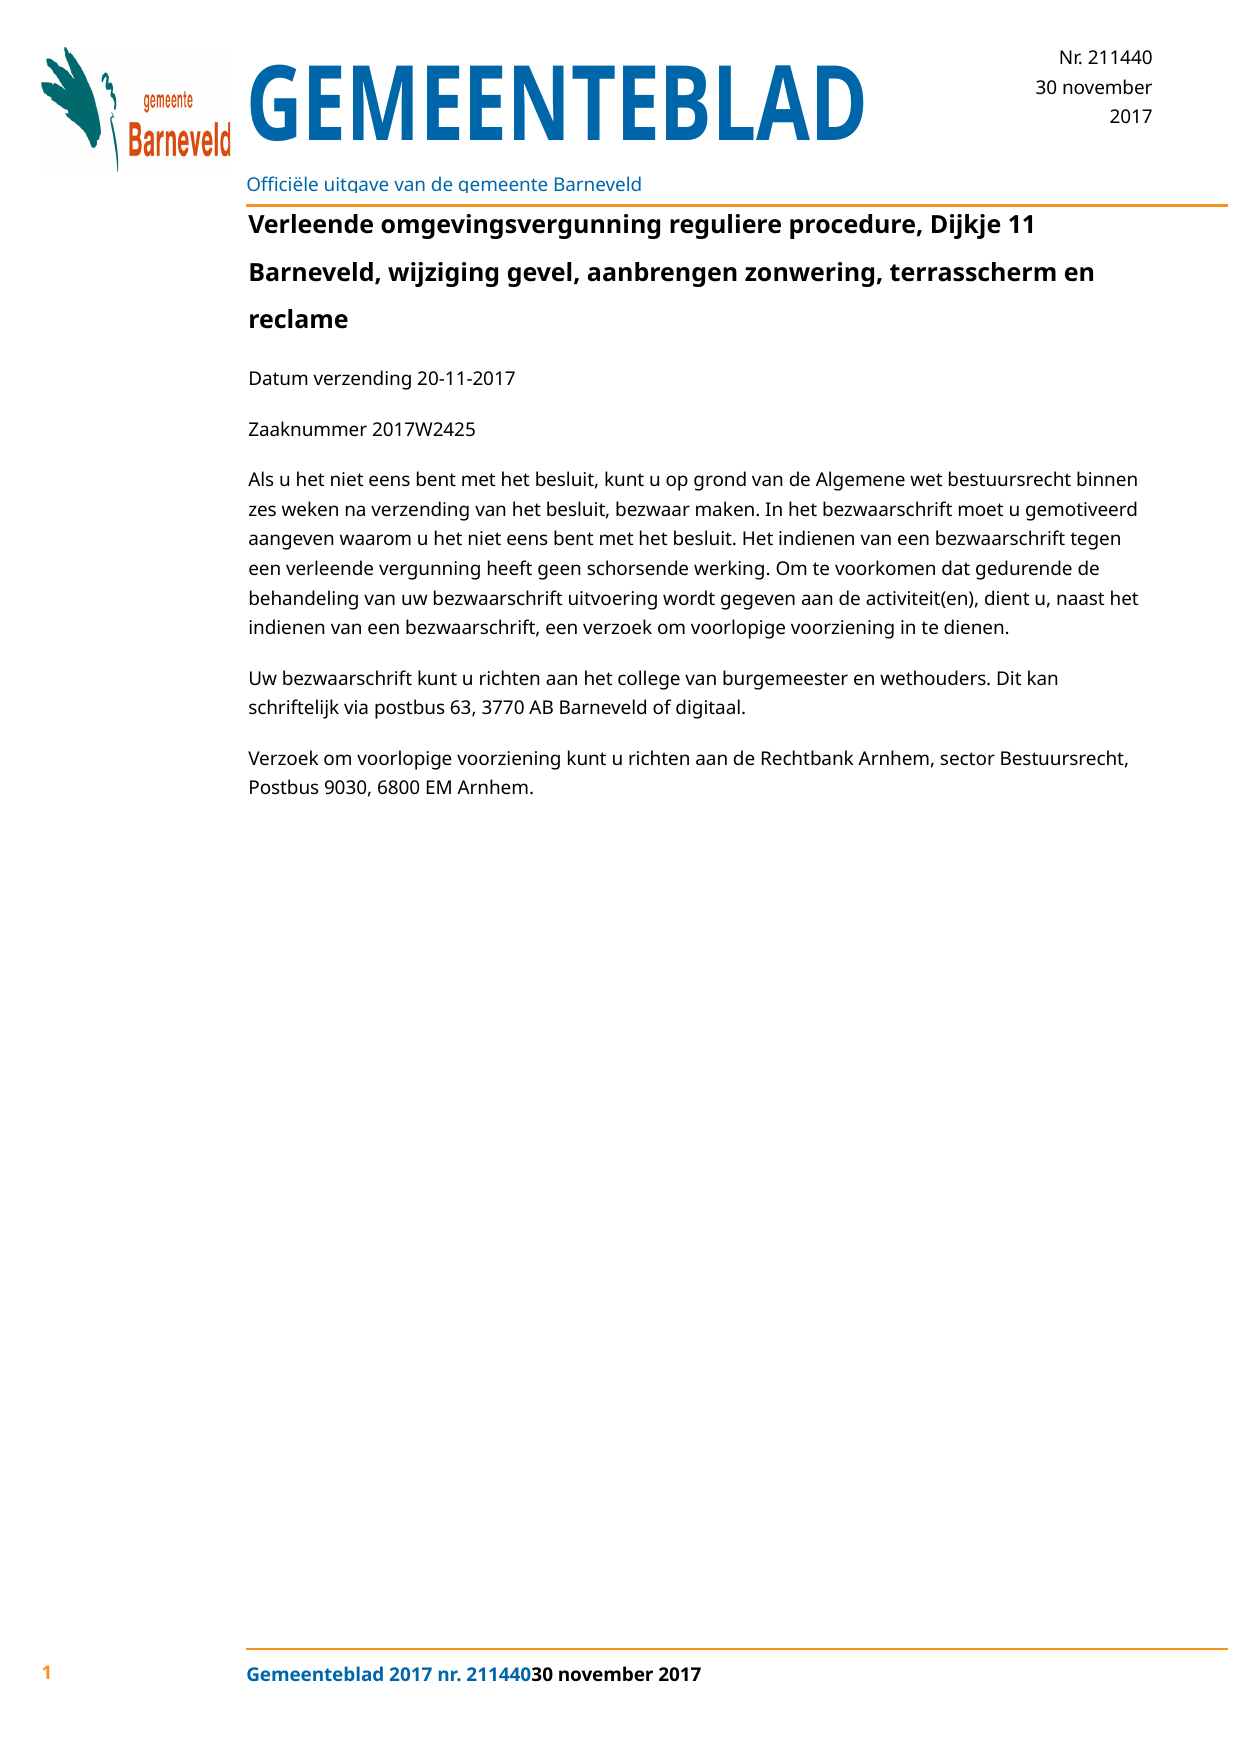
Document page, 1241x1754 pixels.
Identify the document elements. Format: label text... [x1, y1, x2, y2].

text Uw bezwaarschrift kunt u richten aan het college van burgemeester en wethouders. Dit kan schriftelijk via postbus 63, 3770 AB Barneveld of digitaal. [248, 665, 1152, 720]
picture [41, 47, 231, 172]
text Zaaknummer 2017W2425 [248, 416, 1152, 442]
text Datum verzending 20-11-2017 [248, 366, 1152, 391]
text Verzoek om voorlopige voorziening kunt u richten aan de Rechtbank Arnhem, sector Bestuursrecht, Postbus 9030, 6800 EM Arnhem. [248, 745, 1152, 800]
text Als u het niet eens bent met het besluit, kunt u op grond van de Algemene wet bestuursrecht binnen zes weken na verzending van het besluit, bezwaar maken. In het bezwaarschrift moet u gemotiveerd aangeven waarom u het niet eens bent met het besluit. Het indienen van een bezwaarschrift tegen een verleende vergunning heeft geen schorsende werking. Om te voorkomen dat gedurende de behandeling van uw bezwaarschrift uitvoering wordt gegeven aan de activiteit(en), dient u, naast het indienen van een bezwaarschrift, een verzoek om voorlopige voorziening in te dienen. [248, 466, 1152, 640]
text Verleende omgevingsvergunning reguliere procedure, Dijkje 11 Barneveld, wijziging gevel, aanbrengen zonwering, terrasscherm en reclame [248, 207, 1152, 336]
